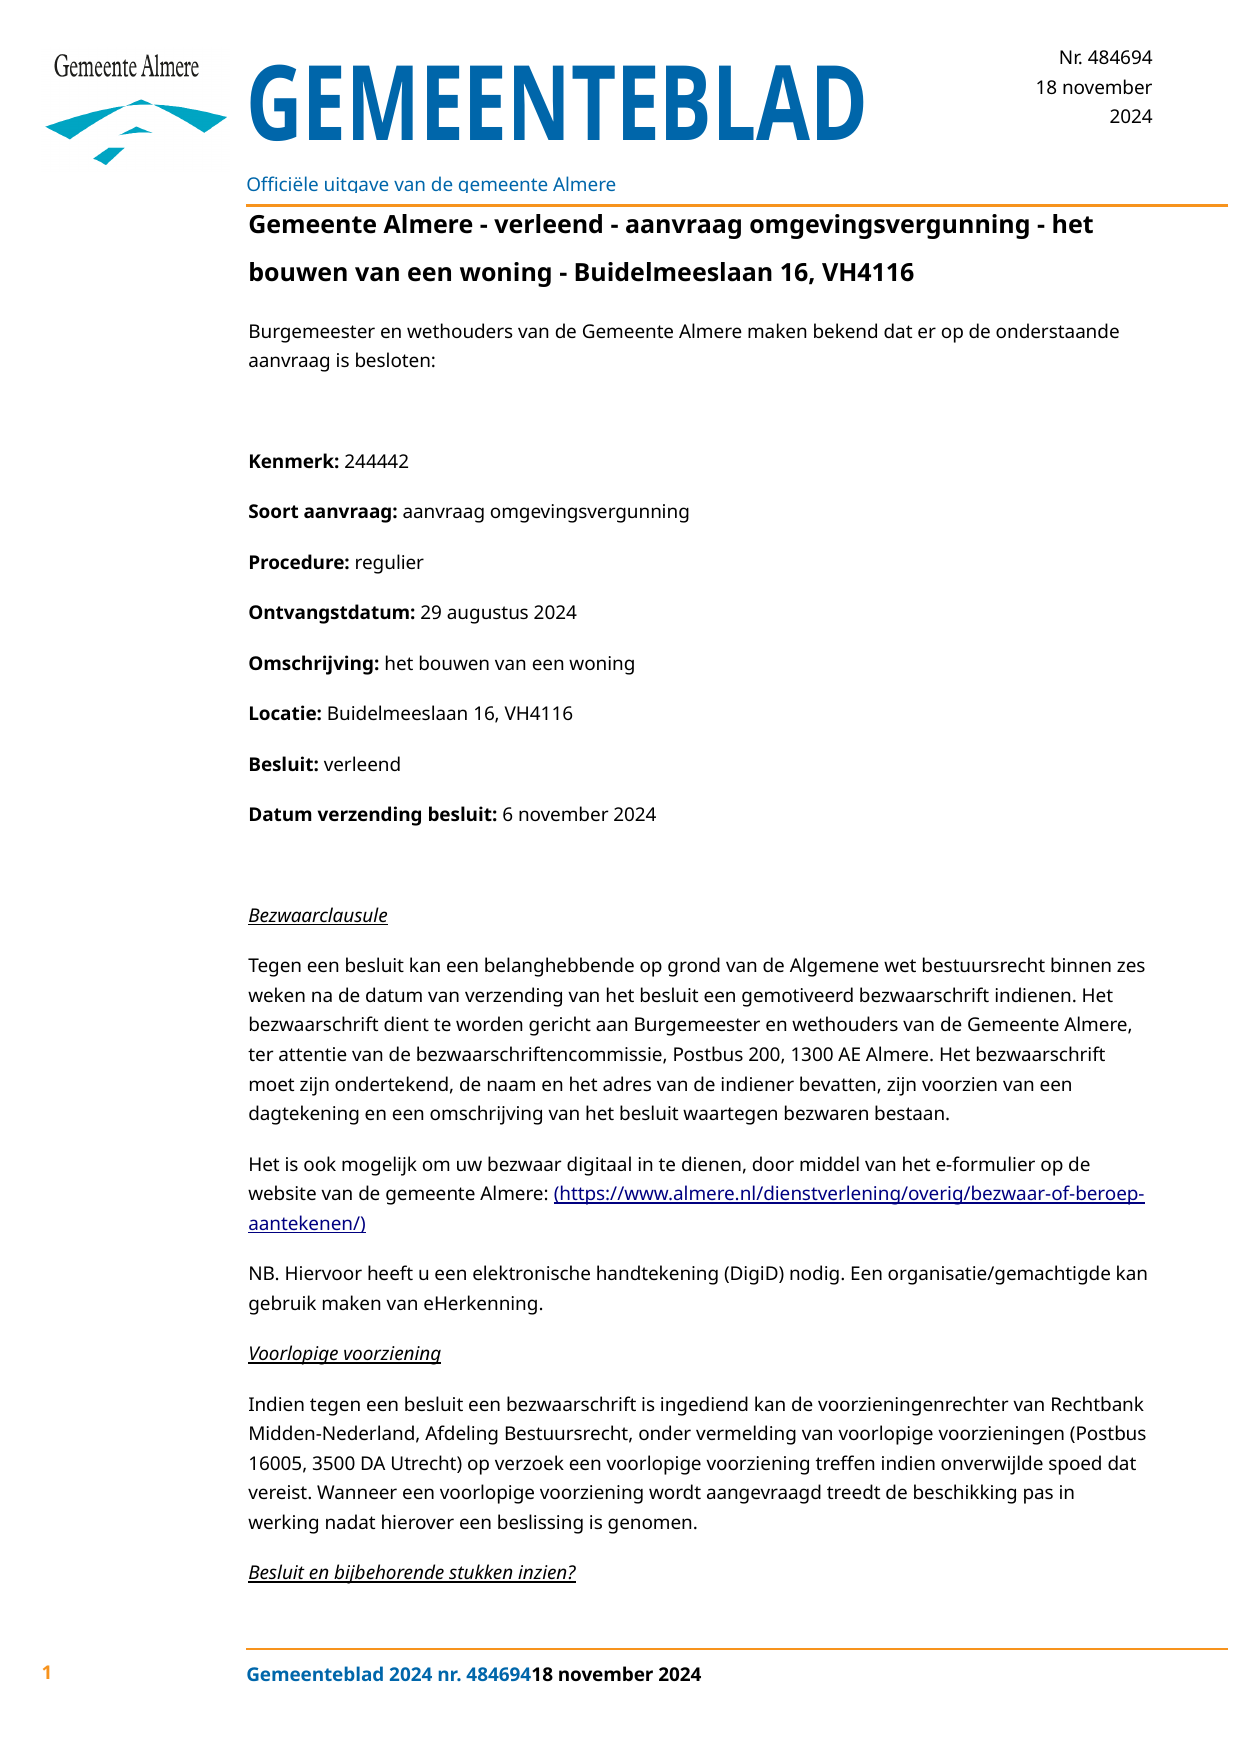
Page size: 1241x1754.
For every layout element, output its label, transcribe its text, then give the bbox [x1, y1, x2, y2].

text Besluit: verleend [248, 751, 1152, 777]
text Tegen een besluit kan een belanghebbende op grond van de Algemene wet bestuursrecht binnen zes weken na de datum van verzending van het besluit een gemotiveerd bezwaarschrift indienen. Het bezwaarschrift dient te worden gericht aan Burgemeester en wethouders van de Gemeente Almere, ter attentie van de bezwaarschriftencommissie, Postbus 200, 1300 AE Almere. Het bezwaarschrift moet zijn ondertekend, de naam en het adres van de indiener bevatten, zijn voorzien van een dagtekening en een omschrijving van het besluit waartegen bezwaren bestaan. [248, 952, 1152, 1126]
text Soort aanvraag: aanvraag omgevingsvergunning [248, 499, 1152, 524]
text Omschrijving: het bouwen van een woning [248, 650, 1152, 676]
text Ontvangstdatum: 29 augustus 2024 [248, 599, 1152, 625]
text Locatie: Buidelmeeslaan 16, VH4116 [248, 700, 1152, 726]
text Procedure: regulier [248, 549, 1152, 575]
text Gemeente Almere - verleend - aanvraag omgevingsvergunning - het bouwen van een woning - Buidelmeeslaan 16, VH4116 [248, 207, 1152, 288]
text Burgemeester en wethouders van de Gemeente Almere maken bekend dat er op de onderstaande aanvraag is besloten: [248, 318, 1152, 373]
text Indien tegen een besluit een bezwaarschrift is ingediend kan de voorzieningenrechter van Rechtbank Midden-Nederland, Afdeling Bestuursrecht, onder vermelding van voorlopige voorzieningen (Postbus 16005, 3500 DA Utrecht) op verzoek een voorlopige voorziening treffen indien onverwijlde spoed dat vereist. Wanneer een voorlopige voorziening wordt aangevraagd treedt de beschikking pas in werking nadat hierover een beslissing is genomen. [248, 1391, 1152, 1535]
text Datum verzending besluit: 6 november 2024 [248, 801, 1152, 827]
text Voorlopige voorziening [248, 1340, 1152, 1366]
text Kenmerk: 244442 [248, 448, 1152, 474]
text NB. Hiervoor heeft u een elektronische handtekening (DigiD) nodig. Een organisatie/gemachtigde kan gebruik maken van eHerkenning. [248, 1260, 1152, 1316]
text Bezwaarclausule [248, 902, 1152, 928]
picture [41, 47, 231, 172]
text Het is ook mogelijk om uw bezwaar digitaal in te dienen, door middel van het e-formulier op de website van de gemeente Almere: (https://www.almere.nl/dienstverlening/overig/bezwaar-of-beroep-aantekenen/) [248, 1151, 1152, 1236]
text Besluit en bijbehorende stukken inzien? [248, 1559, 1152, 1585]
